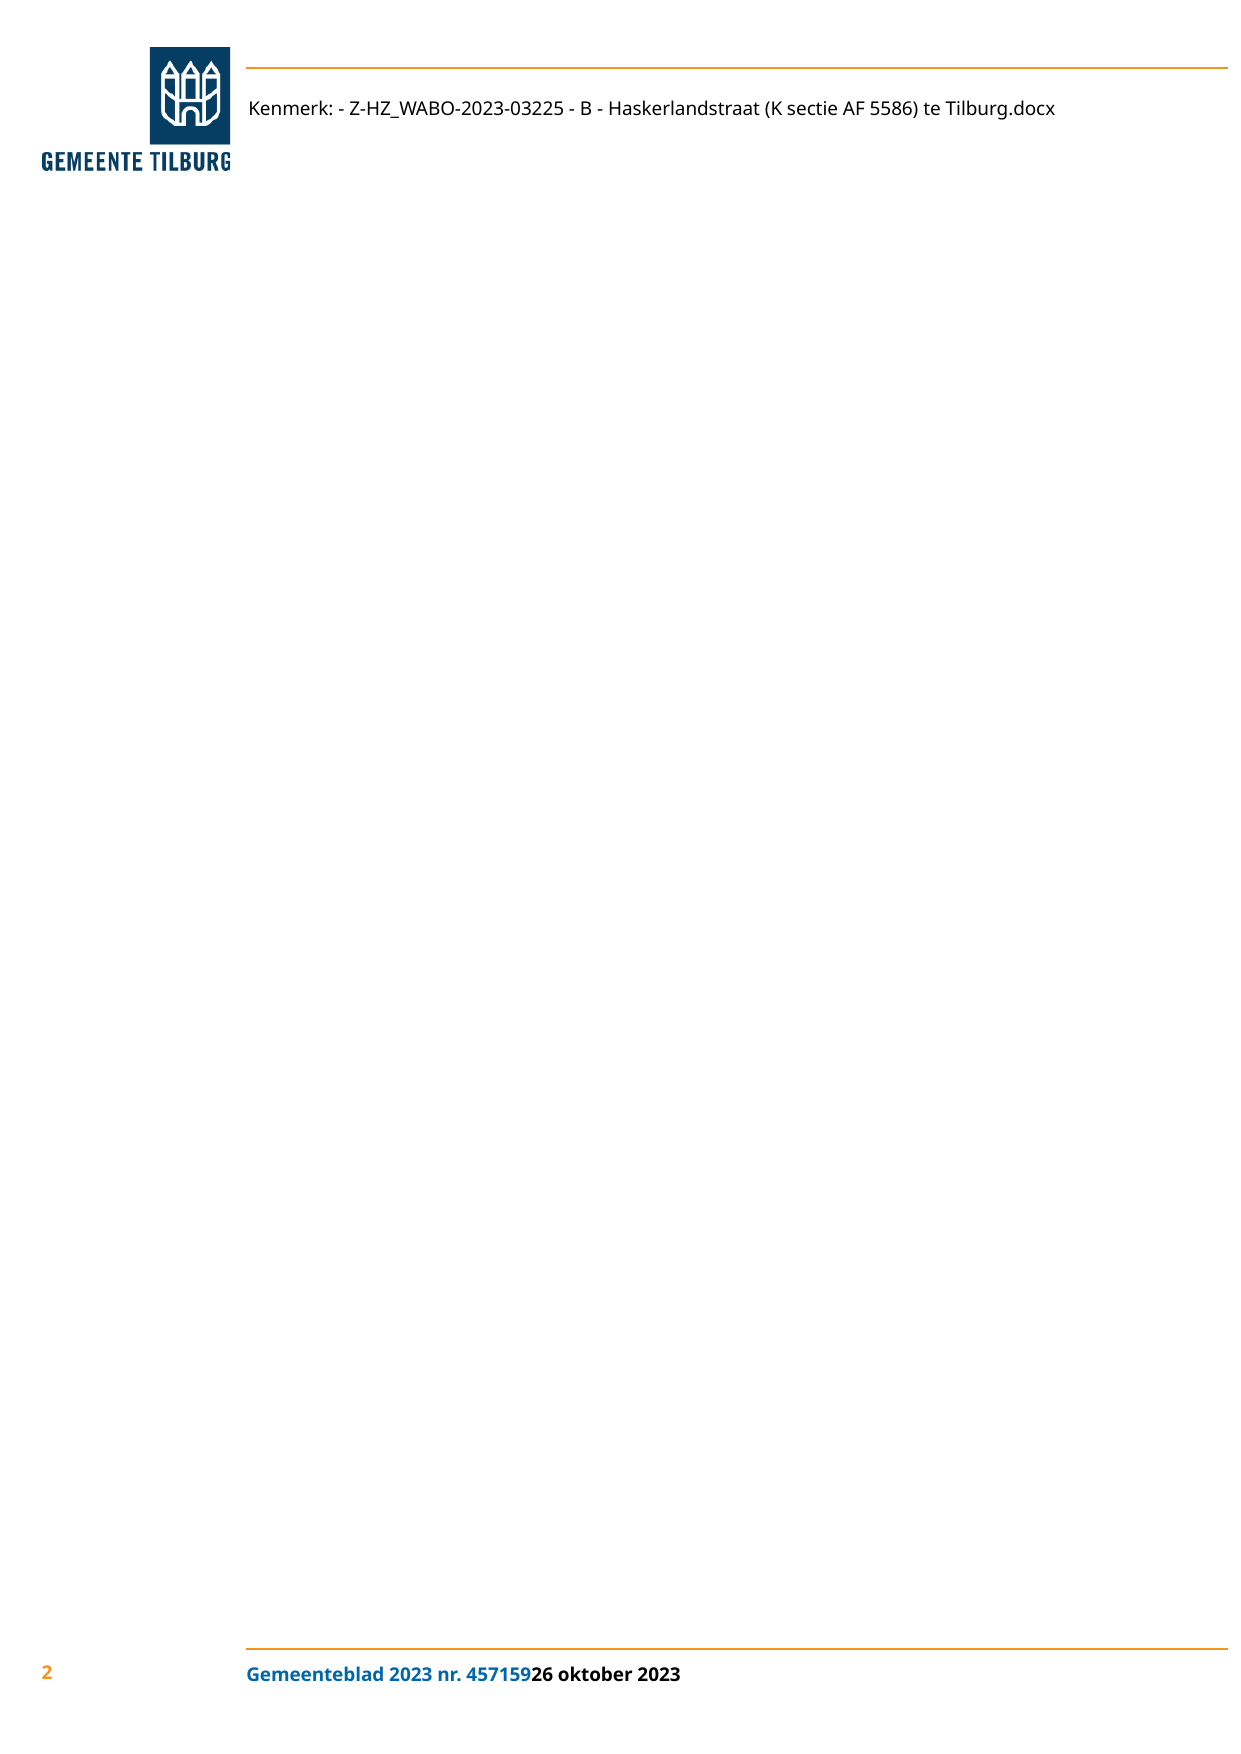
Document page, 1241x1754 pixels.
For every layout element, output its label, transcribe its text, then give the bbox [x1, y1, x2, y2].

text Kenmerk: - Z-HZ_WABO-2023-03225 - B - Haskerlandstraat (K sectie AF 5586) te Tilburg.docx [248, 95, 1152, 121]
picture [41, 47, 231, 172]
